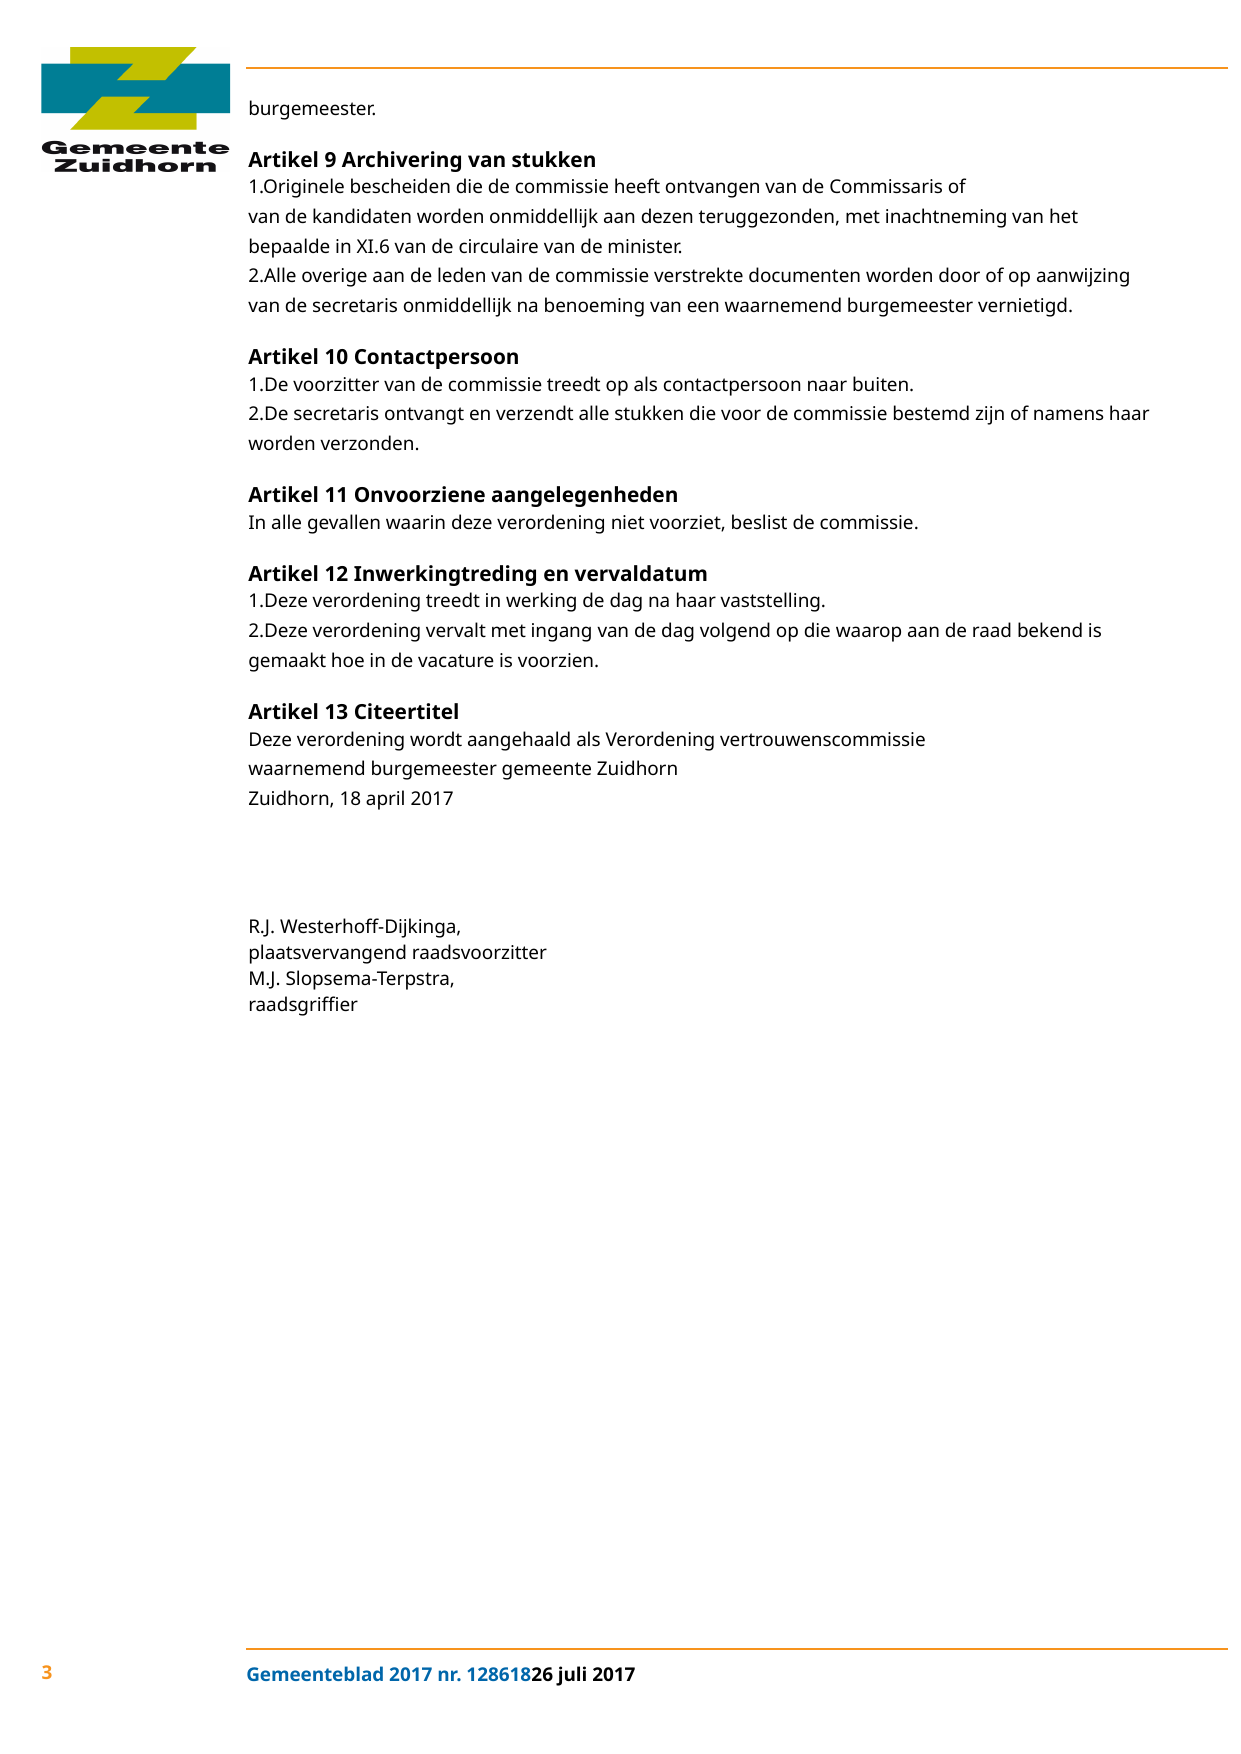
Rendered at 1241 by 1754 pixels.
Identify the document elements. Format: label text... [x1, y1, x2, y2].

text plaatsvervangend raadsvoorzitter [248, 939, 1152, 965]
text Artikel 13 Citeertitel [248, 697, 1152, 726]
text Artikel 9 Archivering van stukken [248, 145, 1152, 174]
text van de kandidaten worden onmiddellijk aan dezen teruggezonden, met inachtneming van het bepaalde in XI.6 van de circulaire van de minister. [248, 203, 1152, 258]
text M.J. Slopsema-Terpstra, [248, 965, 1152, 991]
text R.J. Westerhoff-Dijkinga, [248, 913, 1152, 939]
text 2.Alle overige aan de leden van de commissie verstrekte documenten worden door of op aanwijzing van de secretaris onmiddellijk na benoeming van een waarnemend burgemeester vernietigd. [248, 262, 1152, 318]
text 1.De voorzitter van de commissie treedt op als contactpersoon naar buiten. [248, 371, 1152, 397]
text 2.De secretaris ontvangt en verzendt alle stukken die voor de commissie bestemd zijn of namens haar worden verzonden. [248, 400, 1152, 456]
text 2.Deze verordening vervalt met ingang van de dag volgend op die waarop aan de raad bekend is gemaakt hoe in de vacature is voorzien. [248, 617, 1152, 673]
text Zuidhorn, 18 april 2017 [248, 785, 1152, 811]
text burgemeester. [248, 95, 1152, 121]
text waarnemend burgemeester gemeente Zuidhorn [248, 755, 1152, 781]
text In alle gevallen waarin deze verordening niet voorziet, beslist de commissie. [248, 509, 1152, 534]
text Artikel 10 Contactpersoon [248, 342, 1152, 371]
text 1.Originele bescheiden die de commissie heeft ontvangen van de Commissaris of [248, 174, 1152, 199]
picture [41, 47, 231, 172]
text 1.Deze verordening treedt in werking de dag na haar vaststelling. [248, 588, 1152, 613]
text Artikel 12 Inwerkingtreding en vervaldatum [248, 559, 1152, 588]
text Artikel 11 Onvoorziene aangelegenheden [248, 480, 1152, 509]
text raadsgriffier [248, 991, 1152, 1016]
text Deze verordening wordt aangehaald als Verordening vertrouwenscommissie [248, 726, 1152, 751]
